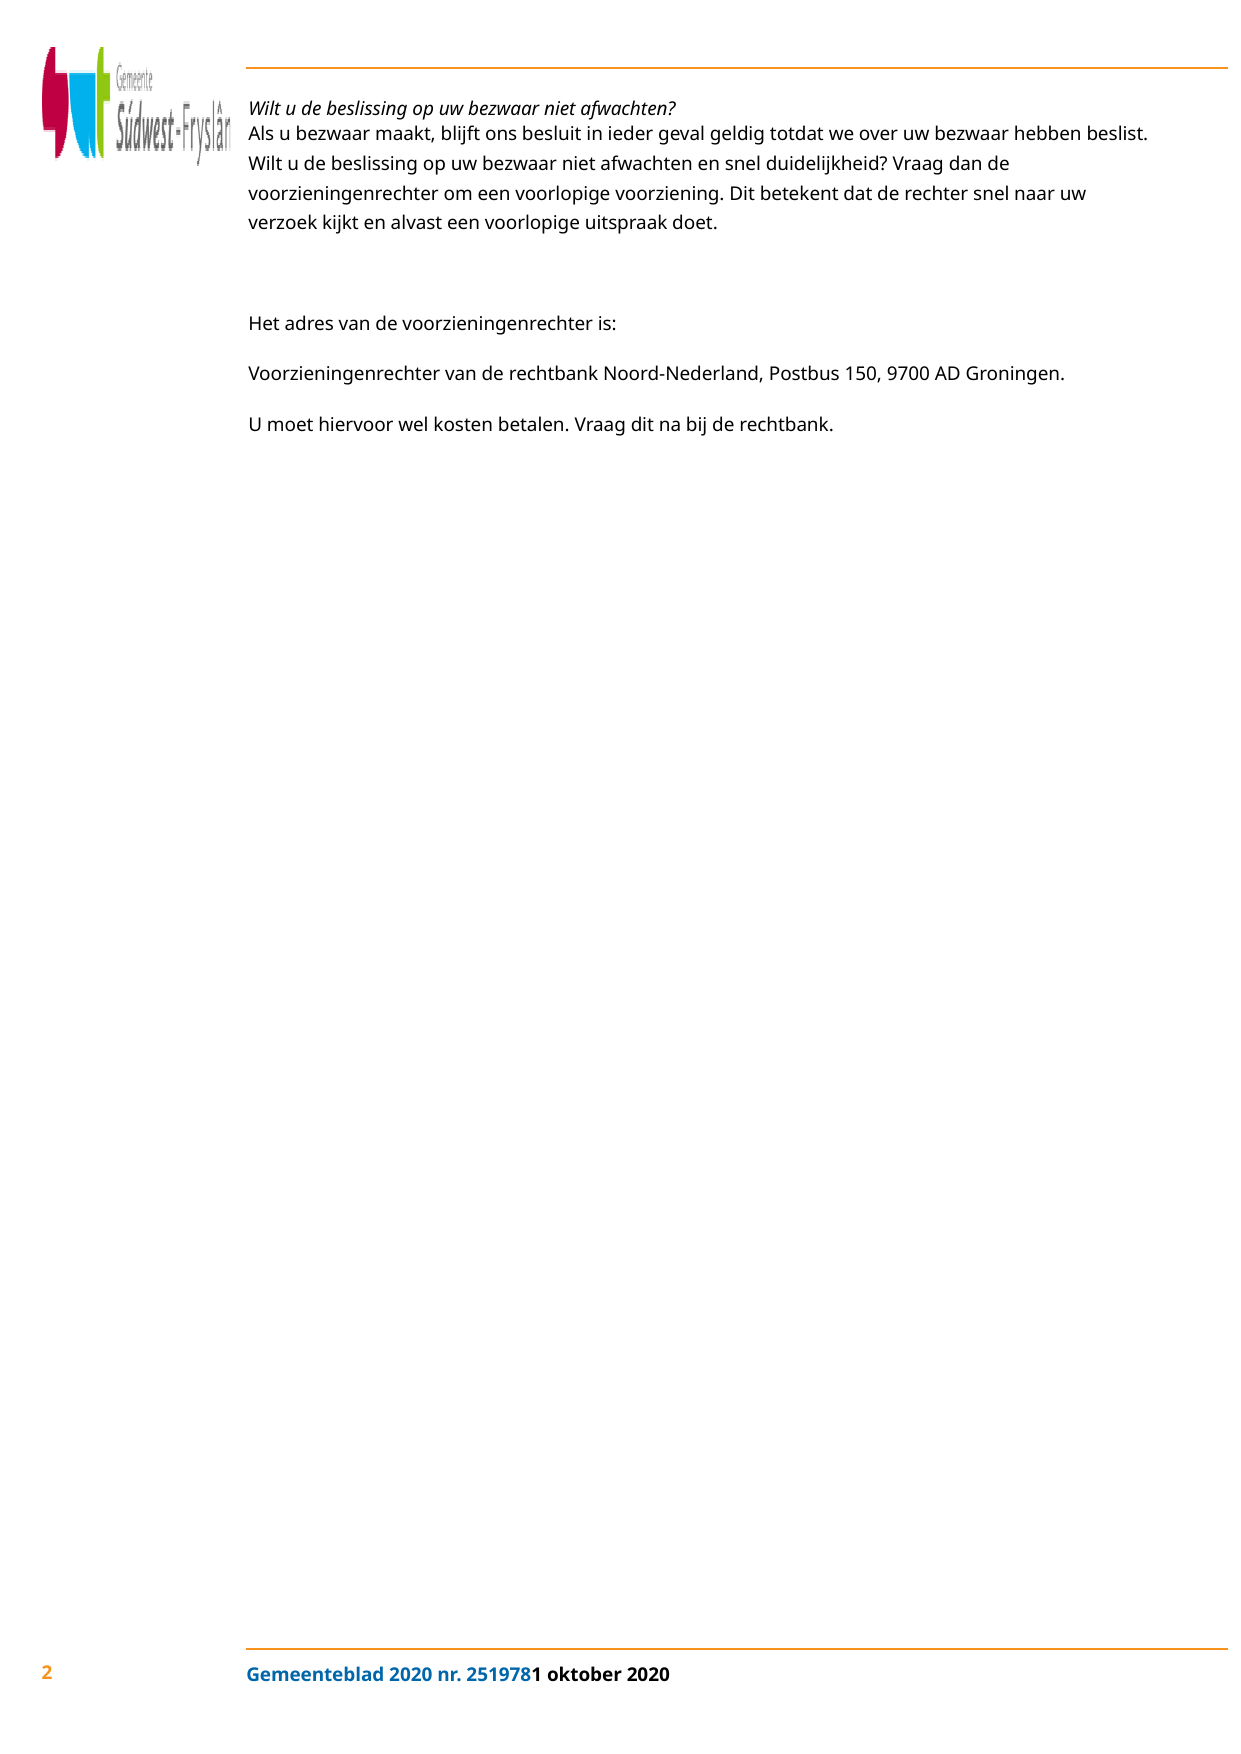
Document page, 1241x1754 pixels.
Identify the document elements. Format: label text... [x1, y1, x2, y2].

text Het adres van de voorzieningenrechter is: [248, 310, 1152, 336]
text Voorzieningenrechter van de rechtbank Noord-Nederland, Postbus 150, 9700 AD Groningen. [248, 361, 1152, 386]
picture [41, 47, 231, 172]
text Als u bezwaar maakt, blijft ons besluit in ieder geval geldig totdat we over uw bezwaar hebben beslist. Wilt u de beslissing op uw bezwaar niet afwachten en snel duidelijkheid? Vraag dan de voorzieningenrechter om een voorlopige voorziening. Dit betekent dat de rechter snel naar uw verzoek kijkt en alvast een voorlopige uitspraak doet. [248, 121, 1152, 235]
text Wilt u de beslissing op uw bezwaar niet afwachten? [248, 95, 1152, 121]
text U moet hiervoor wel kosten betalen. Vraag dit na bij de rechtbank. [248, 411, 1152, 437]
